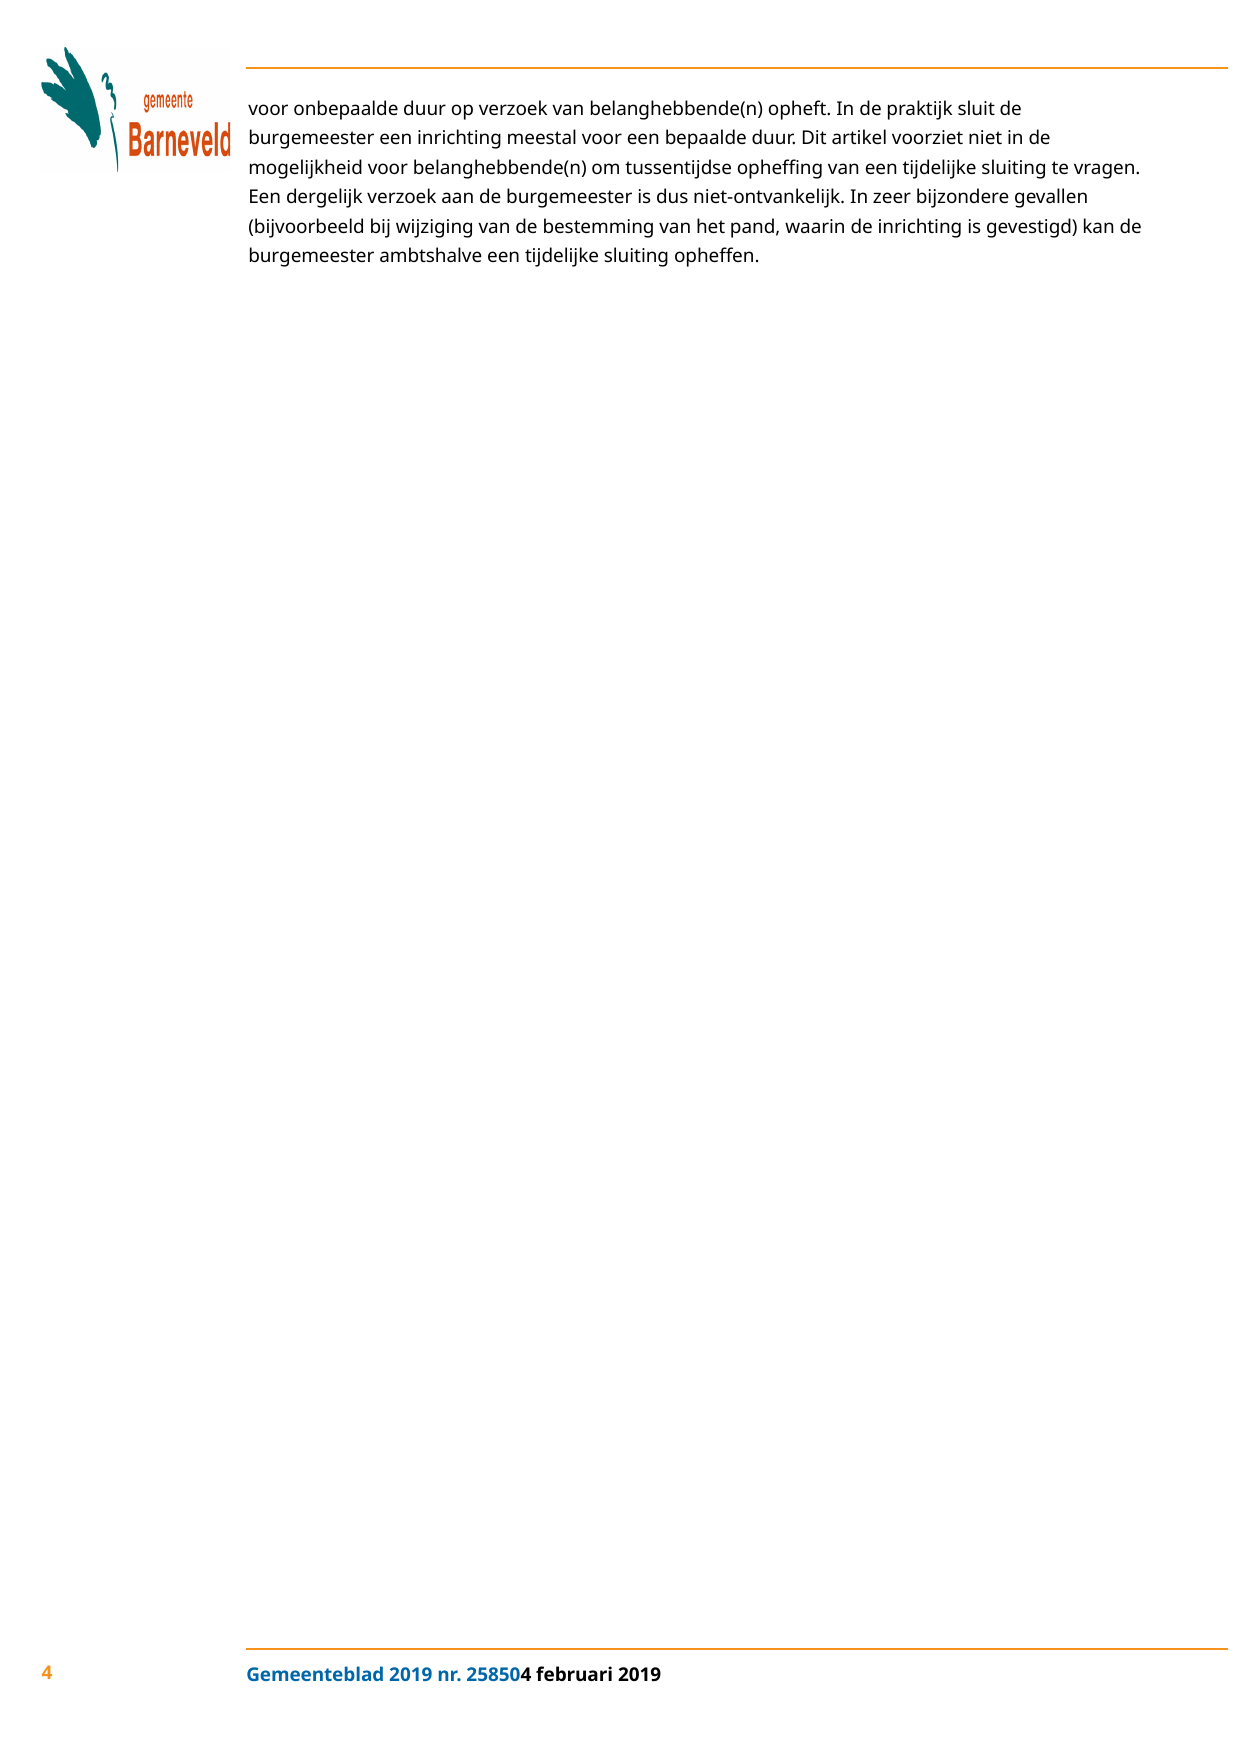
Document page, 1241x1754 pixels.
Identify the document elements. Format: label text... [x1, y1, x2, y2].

text voor onbepaalde duur op verzoek van belanghebbende(n) opheft. In de praktijk sluit de burgemeester een inrichting meestal voor een bepaalde duur. Dit artikel voorziet niet in de mogelijkheid voor belanghebbende(n) om tussentijdse opheffing van een tijdelijke sluiting te vragen. Een dergelijk verzoek aan de burgemeester is dus niet-ontvankelijk. In zeer bijzondere gevallen (bijvoorbeeld bij wijziging van de bestemming van het pand, waarin de inrichting is gevestigd) kan de burgemeester ambtshalve een tijdelijke sluiting opheffen. [248, 95, 1152, 268]
picture [41, 47, 231, 172]
